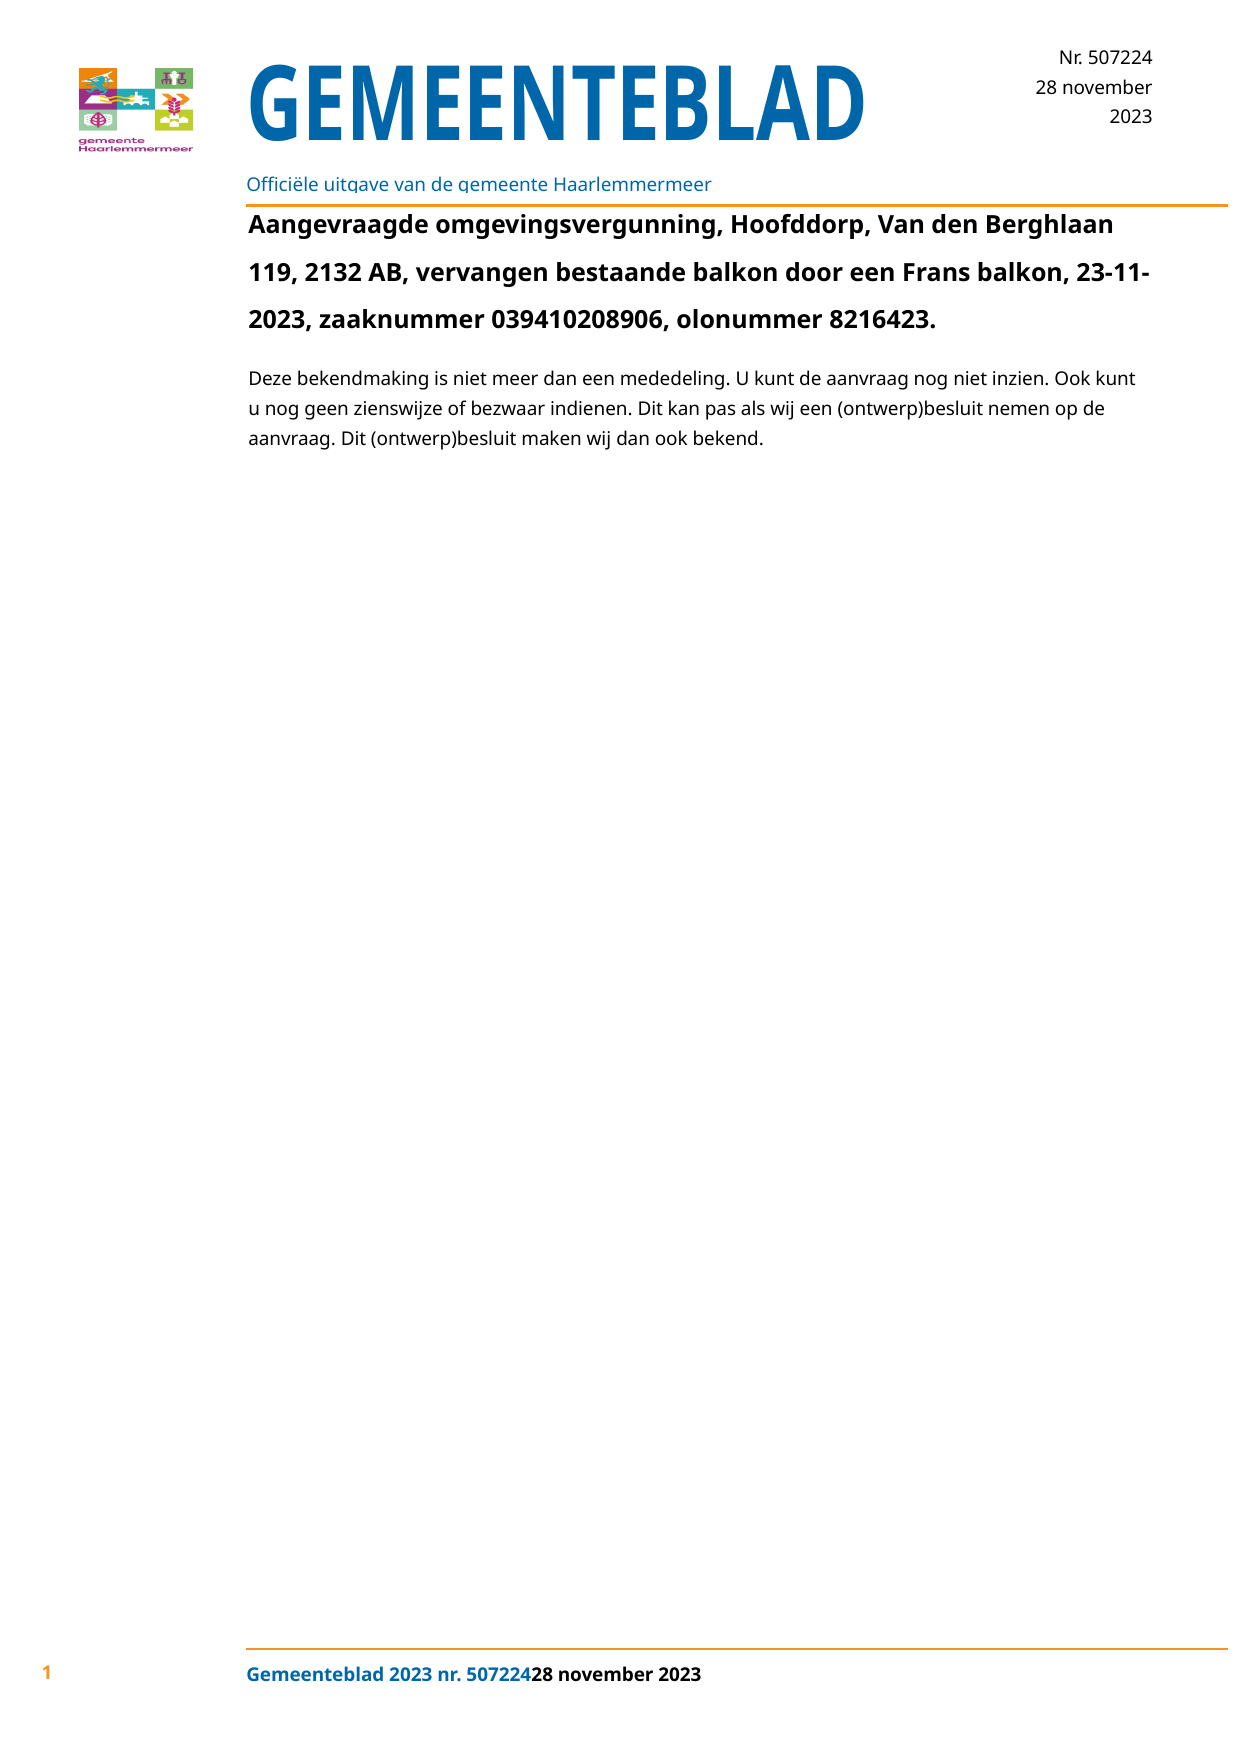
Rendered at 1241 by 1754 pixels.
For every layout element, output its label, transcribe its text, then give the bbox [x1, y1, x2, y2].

text Aangevraagde omgevingsvergunning, Hoofddorp, Van den Berghlaan 119, 2132 AB, vervangen bestaande balkon door een Frans balkon, 23-11-2023, zaaknummer 039410208906, olonummer 8216423. [248, 207, 1152, 336]
picture [41, 47, 231, 172]
text Deze bekendmaking is niet meer dan een mededeling. U kunt de aanvraag nog niet inzien. Ook kunt u nog geen zienswijze of bezwaar indienen. Dit kan pas als wij een (ontwerp)besluit nemen op de aanvraag. Dit (ontwerp)besluit maken wij dan ook bekend. [248, 366, 1152, 450]
